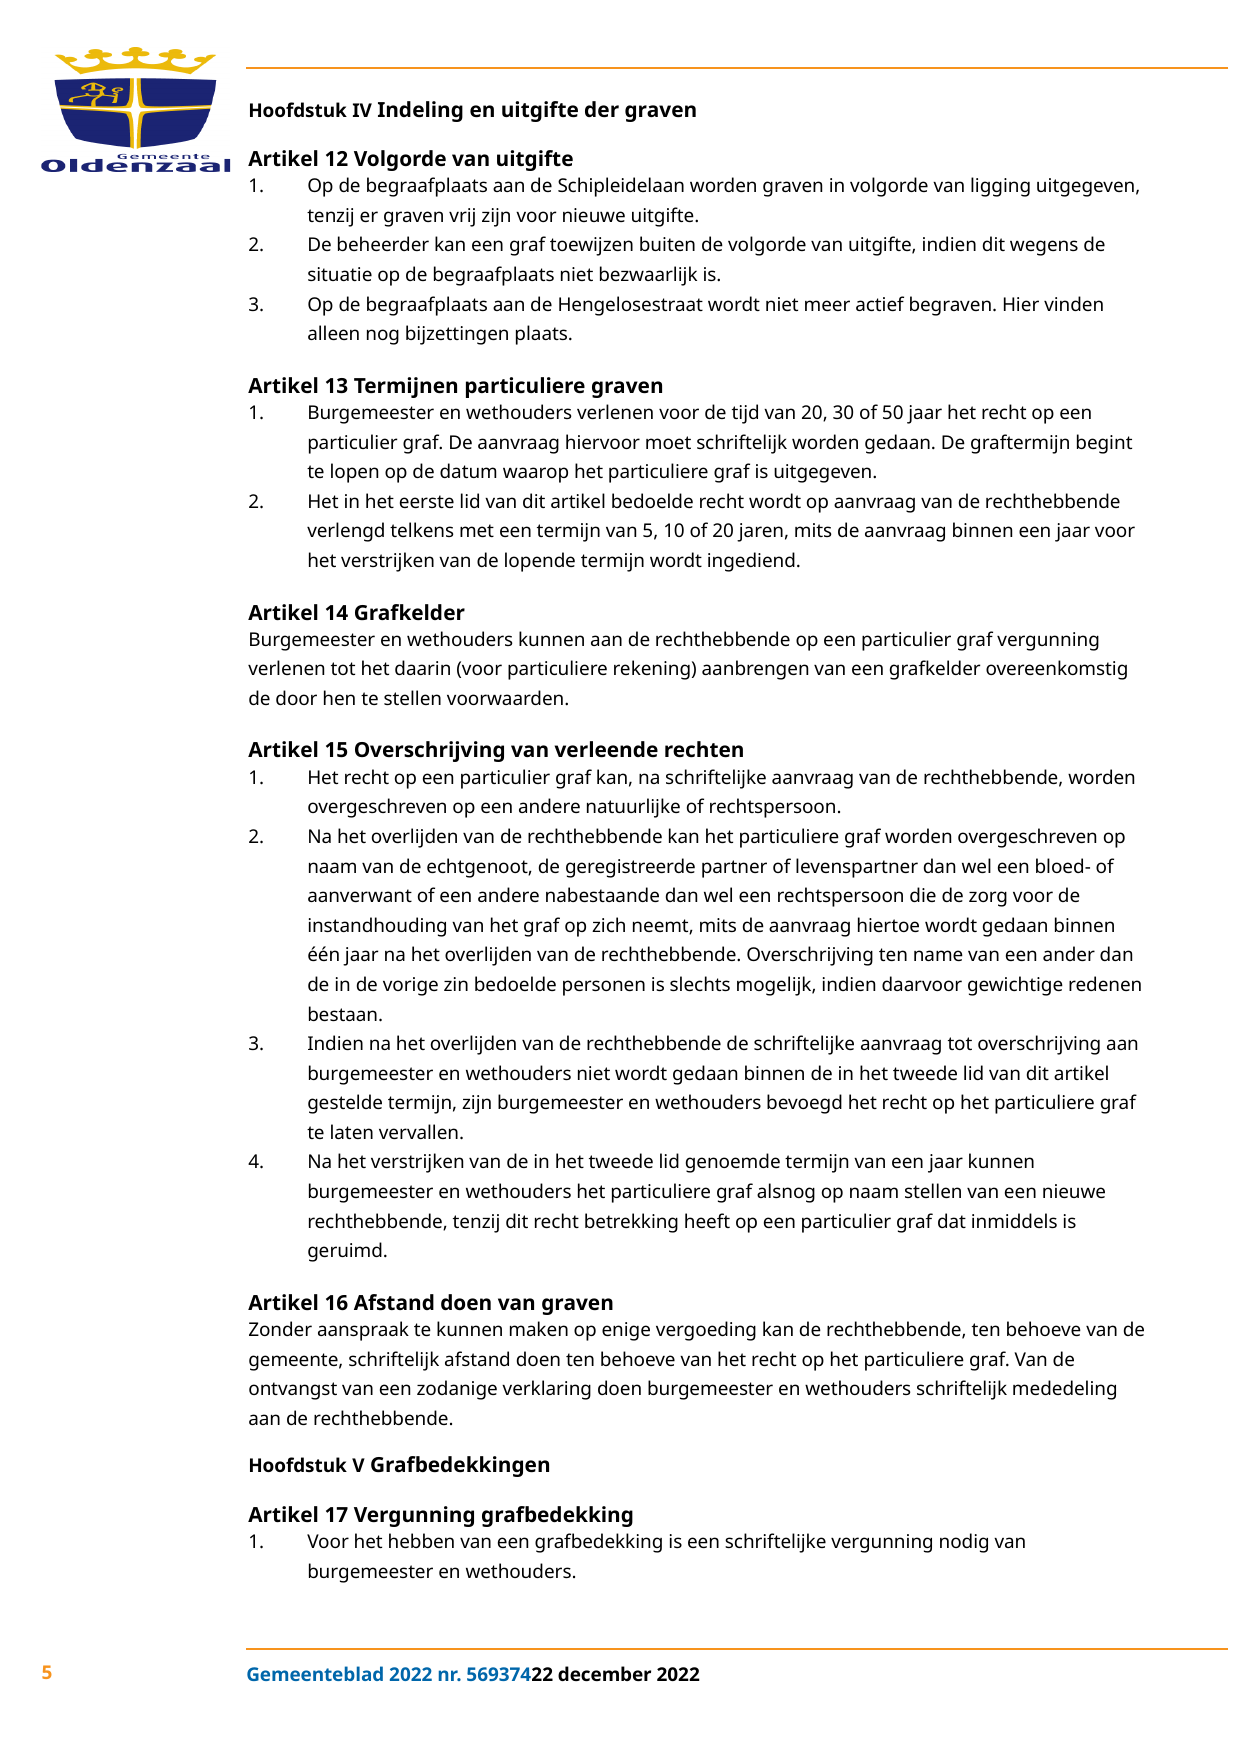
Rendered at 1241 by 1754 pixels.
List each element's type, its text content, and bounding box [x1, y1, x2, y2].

list Indien na het overlijden van de rechthebbende de schriftelijke aanvraag tot overschrijving aan burgemeester en wethouders niet wordt gedaan binnen de in het tweede lid van dit artikel gestelde termijn, zijn burgemeester en wethouders bevoegd het recht op het particuliere graf te laten vervallen. [248, 1030, 1152, 1145]
text Hoofdstuk IV Indeling en uitgifte der graven [248, 95, 1152, 123]
list Voor het hebben van een grafbedekking is een schriftelijke vergunning nodig van burgemeester en wethouders. [248, 1528, 1152, 1584]
picture [41, 47, 231, 172]
text Artikel 16 Afstand doen van graven [248, 1288, 1152, 1316]
list Het recht op een particulier graf kan, na schriftelijke aanvraag van de rechthebbende, worden overgeschreven op een andere natuurlijke of rechtspersoon. [248, 764, 1152, 819]
text Artikel 17 Vergunning grafbedekking [248, 1500, 1152, 1528]
list De beheerder kan een graf toewijzen buiten de volgorde van uitgifte, indien dit wegens de situatie op de begraafplaats niet bezwaarlijk is. [248, 232, 1152, 287]
list Op de begraafplaats aan de Hengelosestraat wordt niet meer actief begraven. Hier vinden alleen nog bijzettingen plaats. [248, 291, 1152, 346]
list Burgemeester en wethouders verlenen voor de tijd van 20, 30 of 50 jaar het recht op een particulier graf. De aanvraag hiervoor moet schriftelijk worden gedaan. De graftermijn begint te lopen op de datum waarop het particuliere graf is uitgegeven. [248, 399, 1152, 484]
text Hoofdstuk V Grafbedekkingen [248, 1451, 1152, 1479]
list Na het verstrijken van de in het tweede lid genoemde termijn van een jaar kunnen burgemeester en wethouders het particuliere graf alsnog op naam stellen van een nieuwe rechthebbende, tenzij dit recht betrekking heeft op een particulier graf dat inmiddels is geruimd. [248, 1149, 1152, 1263]
text Artikel 12 Volgorde van uitgifte [248, 144, 1152, 172]
text Zonder aanspraak te kunnen maken op enige vergoeding kan de rechthebbende, ten behoeve van de gemeente, schriftelijk afstand doen ten behoeve van het recht op het particuliere graf. Van de ontvangst van een zodanige verklaring doen burgemeester en wethouders schriftelijk mededeling aan de rechthebbende. [248, 1316, 1152, 1431]
text Burgemeester en wethouders kunnen aan de rechthebbende op een particulier graf vergunning verlenen tot het daarin (voor particuliere rekening) aanbrengen van een grafkelder overeenkomstig de door hen te stellen voorwaarden. [248, 626, 1152, 711]
list Na het overlijden van de rechthebbende kan het particuliere graf worden overgeschreven op naam van de echtgenoot, de geregistreerde partner of levenspartner dan wel een bloed- of aanverwant of een andere nabestaande dan wel een rechtspersoon die de zorg voor de instandhouding van het graf op zich neemt, mits de aanvraag hiertoe wordt gedaan binnen één jaar na het overlijden van de rechthebbende. Overschrijving ten name van een ander dan de in de vorige zin bedoelde personen is slechts mogelijk, indien daarvoor gewichtige redenen bestaan. [248, 823, 1152, 1026]
text Artikel 14 Grafkelder [248, 598, 1152, 626]
list Het in het eerste lid van dit artikel bedoelde recht wordt op aanvraag van de rechthebbende verlengd telkens met een termijn van 5, 10 of 20 jaren, mits de aanvraag binnen een jaar voor het verstrijken van de lopende termijn wordt ingediend. [248, 488, 1152, 573]
list Op de begraafplaats aan de Schipleidelaan worden graven in volgorde van ligging uitgegeven, tenzij er graven vrij zijn voor nieuwe uitgifte. [248, 172, 1152, 228]
text Artikel 15 Overschrijving van verleende rechten [248, 736, 1152, 764]
text Artikel 13 Termijnen particuliere graven [248, 371, 1152, 399]
